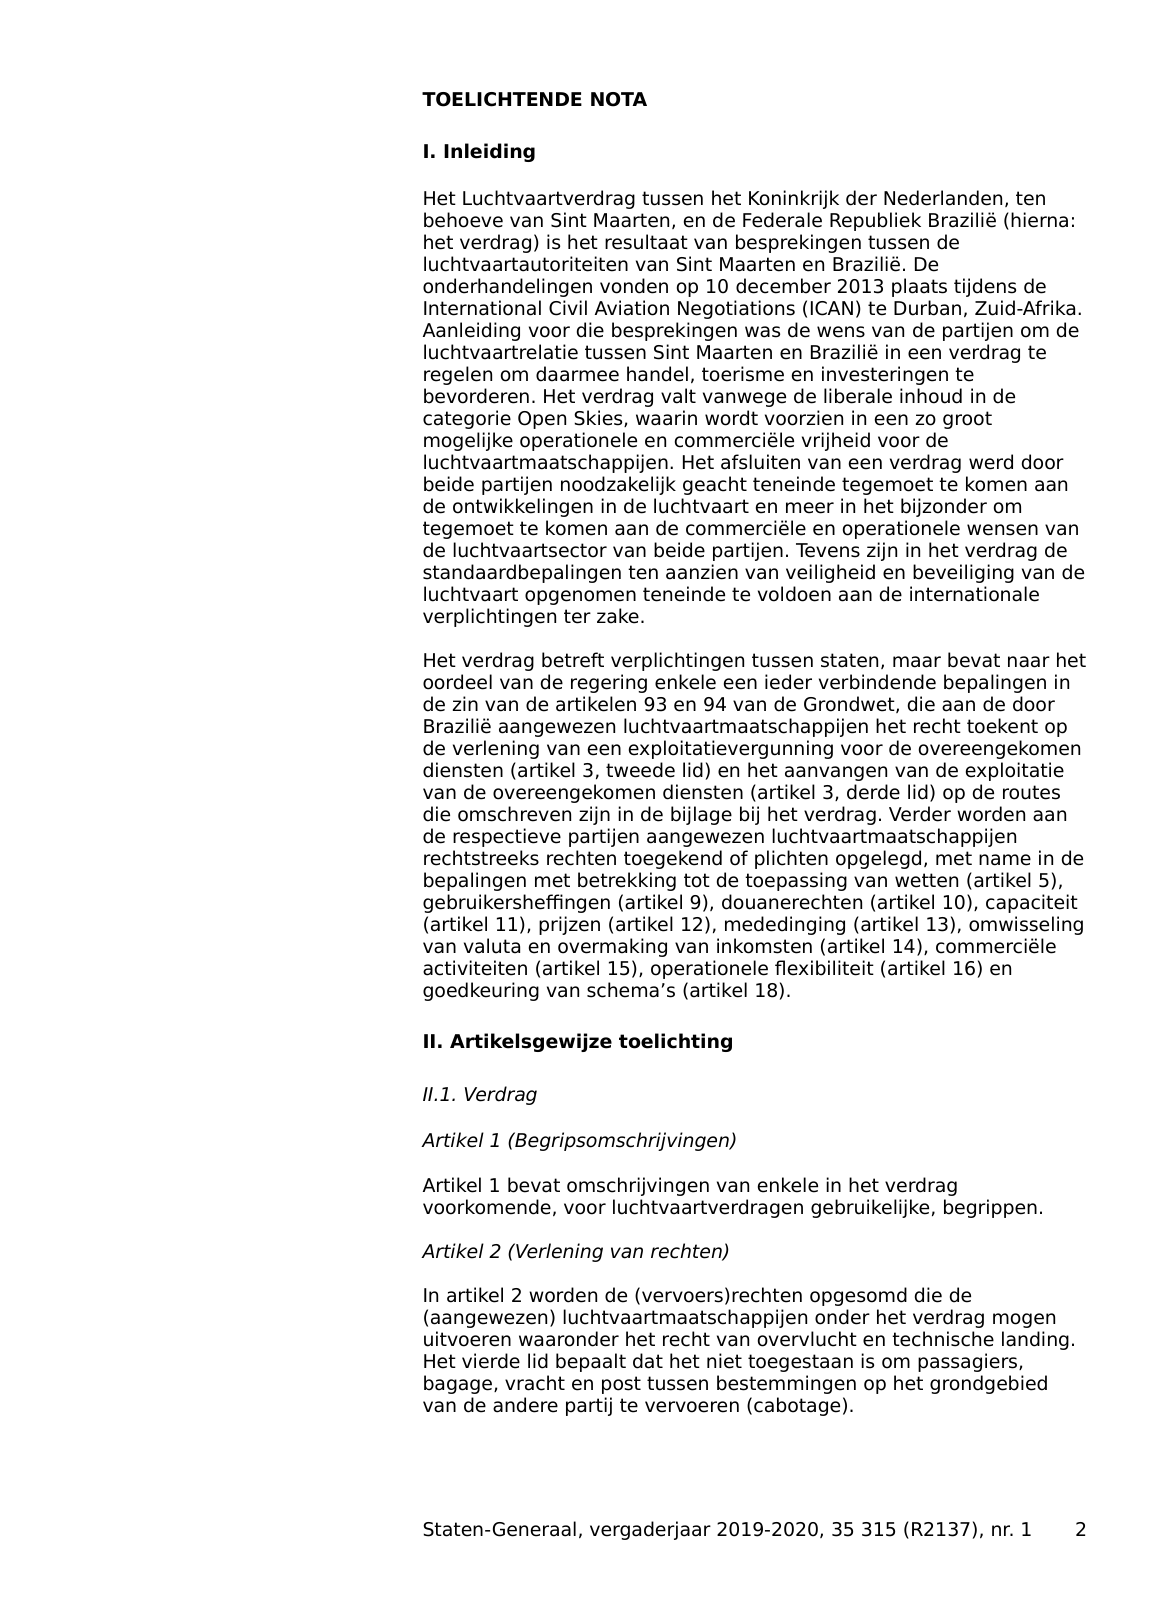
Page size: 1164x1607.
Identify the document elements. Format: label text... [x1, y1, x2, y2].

text Artikel 1 bevat omschrijvingen van enkele in het verdrag voorkomende, voor luchtvaartverdragen gebruikelijke, begrippen. [422, 1174, 1087, 1218]
subtitle I. Inleiding [422, 141, 1087, 163]
text In artikel 2 worden de (vervoers)rechten opgesomd die de (aangewezen) luchtvaartmaatschappijen onder het verdrag mogen uitvoeren waaronder het recht van overvlucht en technische landing. Het vierde lid bepaalt dat het niet toegestaan is om passagiers, bagage, vracht en post tussen bestemmingen op het grondgebied van de andere partij te vervoeren (cabotage). [422, 1285, 1087, 1417]
subtitle TOELICHTENDE NOTA [422, 89, 1087, 111]
text Het verdrag betreft verplichtingen tussen staten, maar bevat naar het oordeel van de regering enkele een ieder verbindende bepalingen in de zin van de artikelen 93 en 94 van de Grondwet, die aan de door Brazilië aangewezen luchtvaartmaatschappijen het recht toekent op de verlening van een exploitatievergunning voor de overeengekomen diensten (artikel 3, tweede lid) en het aanvangen van de exploitatie van de overeengekomen diensten (artikel 3, derde lid) op de routes die omschreven zijn in de bijlage bij het verdrag. Verder worden aan de respectieve partijen aangewezen luchtvaartmaatschappijen rechtstreeks rechten toegekend of plichten opgelegd, met name in de bepalingen met betrekking tot de toepassing van wetten (artikel 5), gebruikersheffingen (artikel 9), douanerechten (artikel 10), capaciteit (artikel 11), prijzen (artikel 12), mededinging (artikel 13), omwisseling van valuta en overmaking van inkomsten (artikel 14), commerciële activiteiten (artikel 15), operationele flexibiliteit (artikel 16) en goedkeuring van schema’s (artikel 18). [422, 650, 1087, 1001]
subtitle II.1. Verdrag [422, 1083, 1087, 1105]
subtitle II. Artikelsgewijze toelichting [422, 1031, 1087, 1053]
text Het Luchtvaartverdrag tussen het Koninkrijk der Nederlanden, ten behoeve van Sint Maarten, en de Federale Republiek Brazilië (hierna: het verdrag) is het resultaat van besprekingen tussen de luchtvaartautoriteiten van Sint Maarten en Brazilië. De onderhandelingen vonden op 10 december 2013 plaats tijdens de International Civil Aviation Negotiations (ICAN) te Durban, Zuid-Afrika. Aanleiding voor die besprekingen was de wens van de partijen om de luchtvaartrelatie tussen Sint Maarten en Brazilië in een verdrag te regelen om daarmee handel, toerisme en investeringen te bevorderen. Het verdrag valt vanwege de liberale inhoud in de categorie Open Skies, waarin wordt voorzien in een zo groot mogelijke operationele en commerciële vrijheid voor de luchtvaartmaatschappijen. Het afsluiten van een verdrag werd door beide partijen noodzakelijk geacht teneinde tegemoet te komen aan de ontwikkelingen in de luchtvaart en meer in het bijzonder om tegemoet te komen aan de commerciële en operationele wensen van de luchtvaartsector van beide partijen. Tevens zijn in het verdrag de standaardbepalingen ten aanzien van veiligheid en beveiliging van de luchtvaart opgenomen teneinde te voldoen aan de internationale verplichtingen ter zake. [422, 188, 1087, 628]
subtitle Artikel 2 (Verlening van rechten) [422, 1241, 1087, 1263]
subtitle Artikel 1 (Begripsomschrijvingen) [422, 1130, 1087, 1152]
